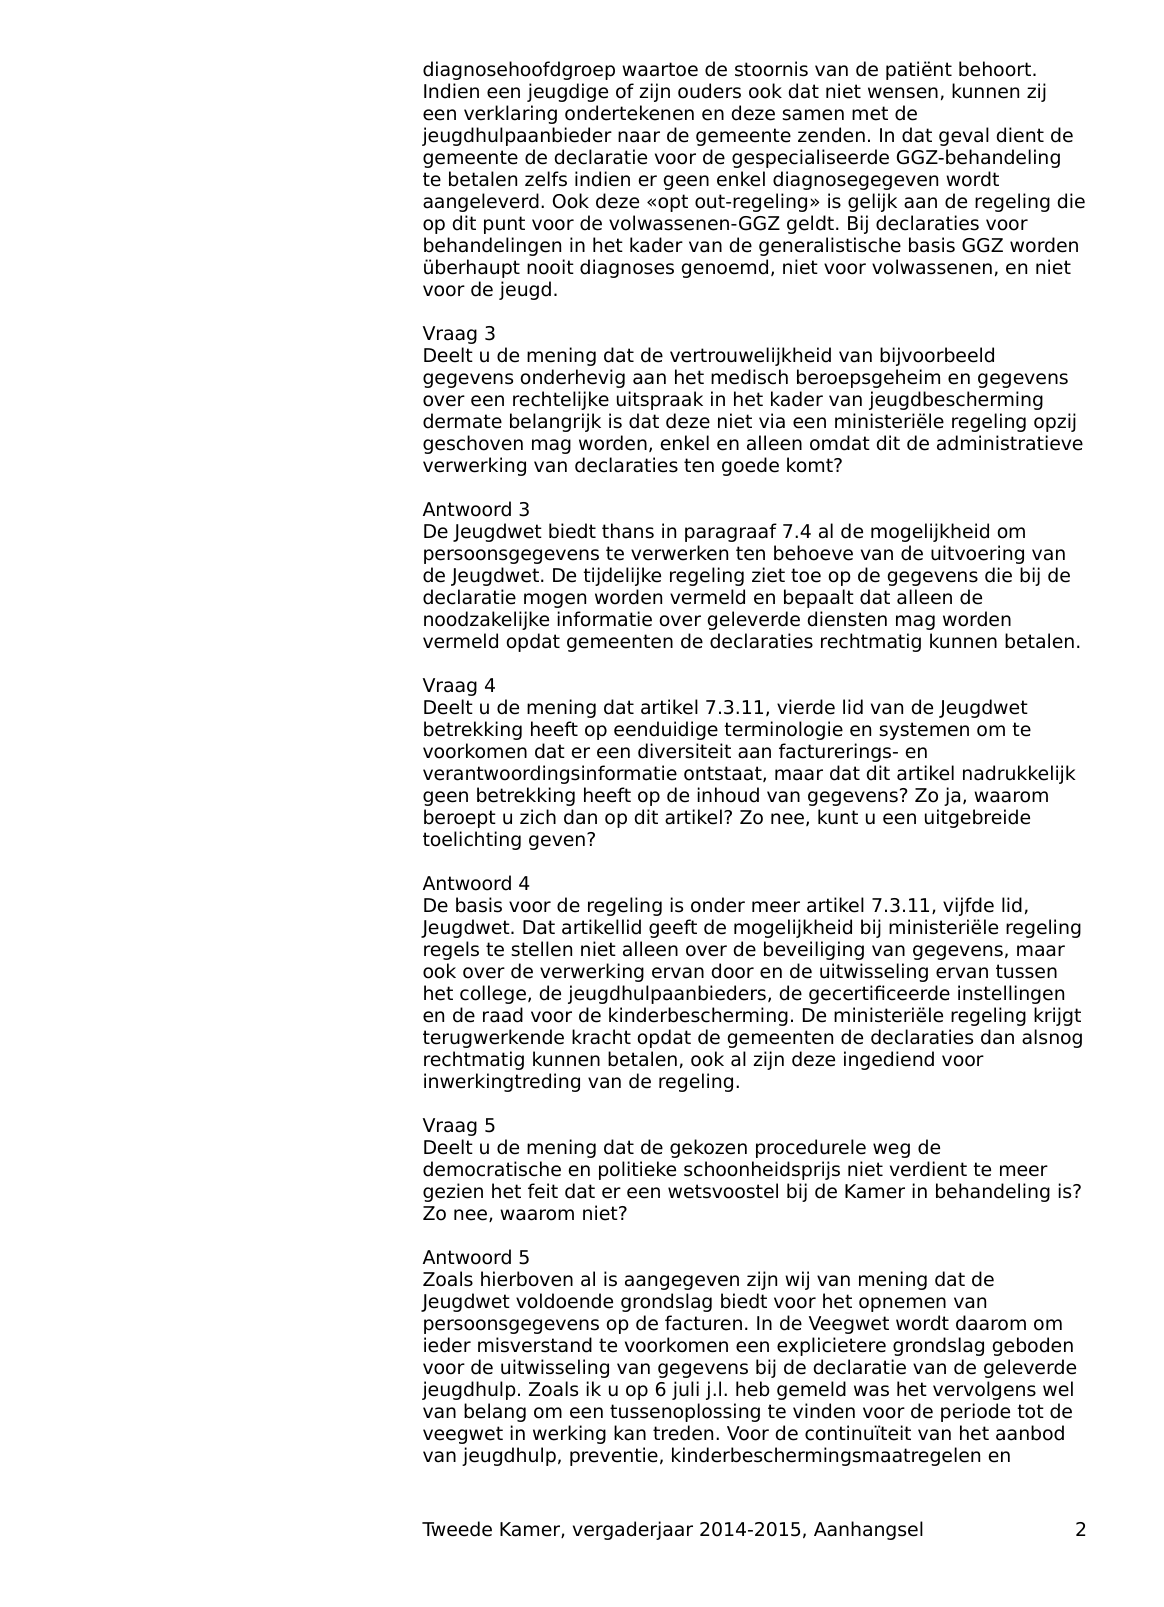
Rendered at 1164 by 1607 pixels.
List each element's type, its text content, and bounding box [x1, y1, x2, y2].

text Vraag 4 [422, 675, 1087, 697]
text Antwoord 3 [422, 499, 1087, 521]
text Vraag 5 [422, 1115, 1087, 1137]
text Deelt u de mening dat de gekozen procedurele weg de democratische en politieke schoonheidsprijs niet verdient te meer gezien het feit dat er een wetsvoostel bij de Kamer in behandeling is? Zo nee, waarom niet? [422, 1137, 1087, 1225]
text De basis voor de regeling is onder meer artikel 7.3.11, vijfde lid, Jeugdwet. Dat artikellid geeft de mogelijkheid bij ministeriële regeling regels te stellen niet alleen over de beveiliging van gegevens, maar ook over de verwerking ervan door en de uitwisseling ervan tussen het college, de jeugdhulpaanbieders, de gecertificeerde instellingen en de raad voor de kinderbescherming. De ministeriële regeling krijgt terugwerkende kracht opdat de gemeenten de declaraties dan alsnog rechtmatig kunnen betalen, ook al zijn deze ingediend voor inwerkingtreding van de regeling. [422, 895, 1087, 1093]
text diagnosehoofdgroep waartoe de stoornis van de patiënt behoort. Indien een jeugdige of zijn ouders ook dat niet wensen, kunnen zij een verklaring ondertekenen en deze samen met de jeugdhulpaanbieder naar de gemeente zenden. In dat geval dient de gemeente de declaratie voor de gespecialiseerde GGZ-behandeling te betalen zelfs indien er geen enkel diagnosegegeven wordt aangeleverd. Ook deze «opt out-regeling» is gelijk aan de regeling die op dit punt voor de volwassenen-GGZ geldt. Bij declaraties voor behandelingen in het kader van de generalistische basis GGZ worden überhaupt nooit diagnoses genoemd, niet voor volwassenen, en niet voor de jeugd. [422, 59, 1087, 301]
text De Jeugdwet biedt thans in paragraaf 7.4 al de mogelijkheid om persoonsgegevens te verwerken ten behoeve van de uitvoering van de Jeugdwet. De tijdelijke regeling ziet toe op de gegevens die bij de declaratie mogen worden vermeld en bepaalt dat alleen de noodzakelijke informatie over geleverde diensten mag worden vermeld opdat gemeenten de declaraties rechtmatig kunnen betalen. [422, 521, 1087, 653]
text Deelt u de mening dat artikel 7.3.11, vierde lid van de Jeugdwet betrekking heeft op eenduidige terminologie en systemen om te voorkomen dat er een diversiteit aan facturerings- en verantwoordingsinformatie ontstaat, maar dat dit artikel nadrukkelijk geen betrekking heeft op de inhoud van gegevens? Zo ja, waarom beroept u zich dan op dit artikel? Zo nee, kunt u een uitgebreide toelichting geven? [422, 697, 1087, 851]
text Zoals hierboven al is aangegeven zijn wij van mening dat de Jeugdwet voldoende grondslag biedt voor het opnemen van persoonsgegevens op de facturen. In de Veegwet wordt daarom om ieder misverstand te voorkomen een explicietere grondslag geboden voor de uitwisseling van gegevens bij de declaratie van de geleverde jeugdhulp. Zoals ik u op 6 juli j.l. heb gemeld was het vervolgens wel van belang om een tussenoplossing te vinden voor de periode tot de veegwet in werking kan treden. Voor de continuïteit van het aanbod van jeugdhulp, preventie, kinderbeschermingsmaatregelen en [422, 1269, 1087, 1467]
text Deelt u de mening dat de vertrouwelijkheid van bijvoorbeeld gegevens onderhevig aan het medisch beroepsgeheim en gegevens over een rechtelijke uitspraak in het kader van jeugdbescherming dermate belangrijk is dat deze niet via een ministeriële regeling opzij geschoven mag worden, enkel en alleen omdat dit de administratieve verwerking van declaraties ten goede komt? [422, 345, 1087, 477]
text Antwoord 4 [422, 873, 1087, 895]
text Antwoord 5 [422, 1247, 1087, 1269]
text Vraag 3 [422, 323, 1087, 345]
